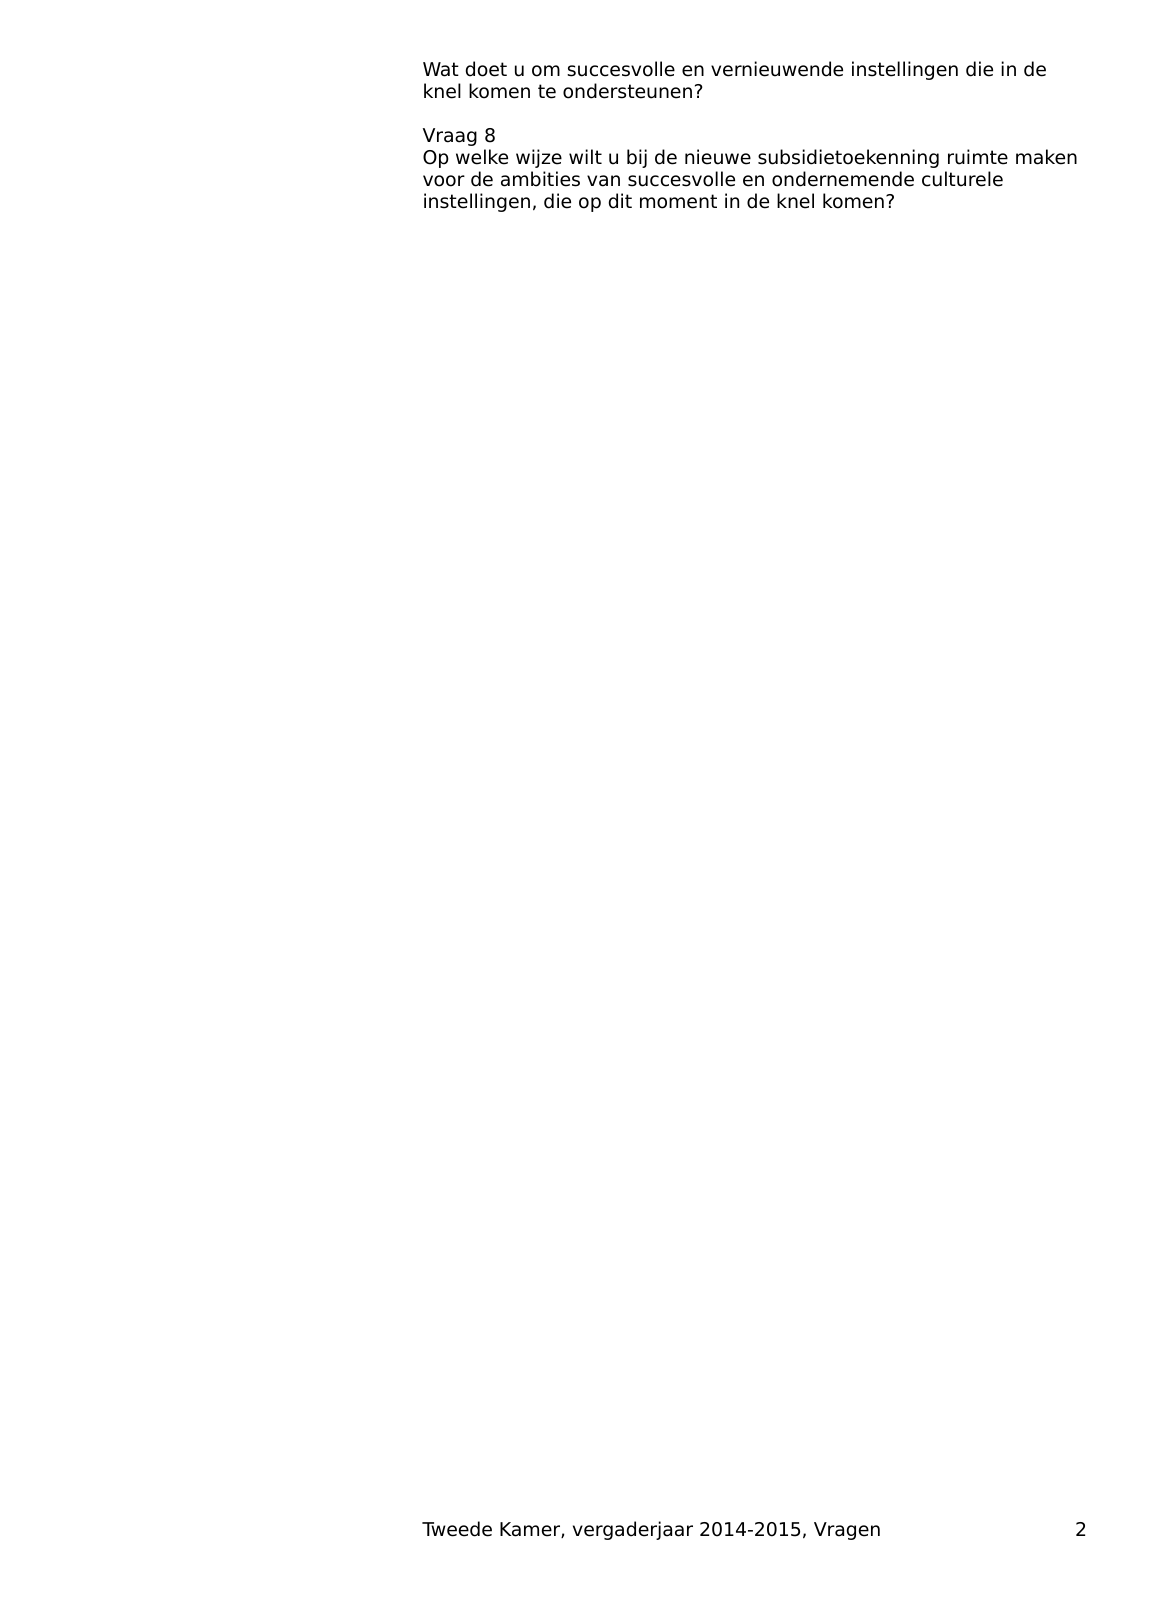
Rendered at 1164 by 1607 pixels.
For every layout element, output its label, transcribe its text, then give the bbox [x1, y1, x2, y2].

text Wat doet u om succesvolle en vernieuwende instellingen die in de knel komen te ondersteunen? [422, 59, 1087, 103]
text Vraag 8 [422, 125, 1087, 147]
text Op welke wijze wilt u bij de nieuwe subsidietoekenning ruimte maken voor de ambities van succesvolle en ondernemende culturele instellingen, die op dit moment in de knel komen? [422, 147, 1087, 213]
